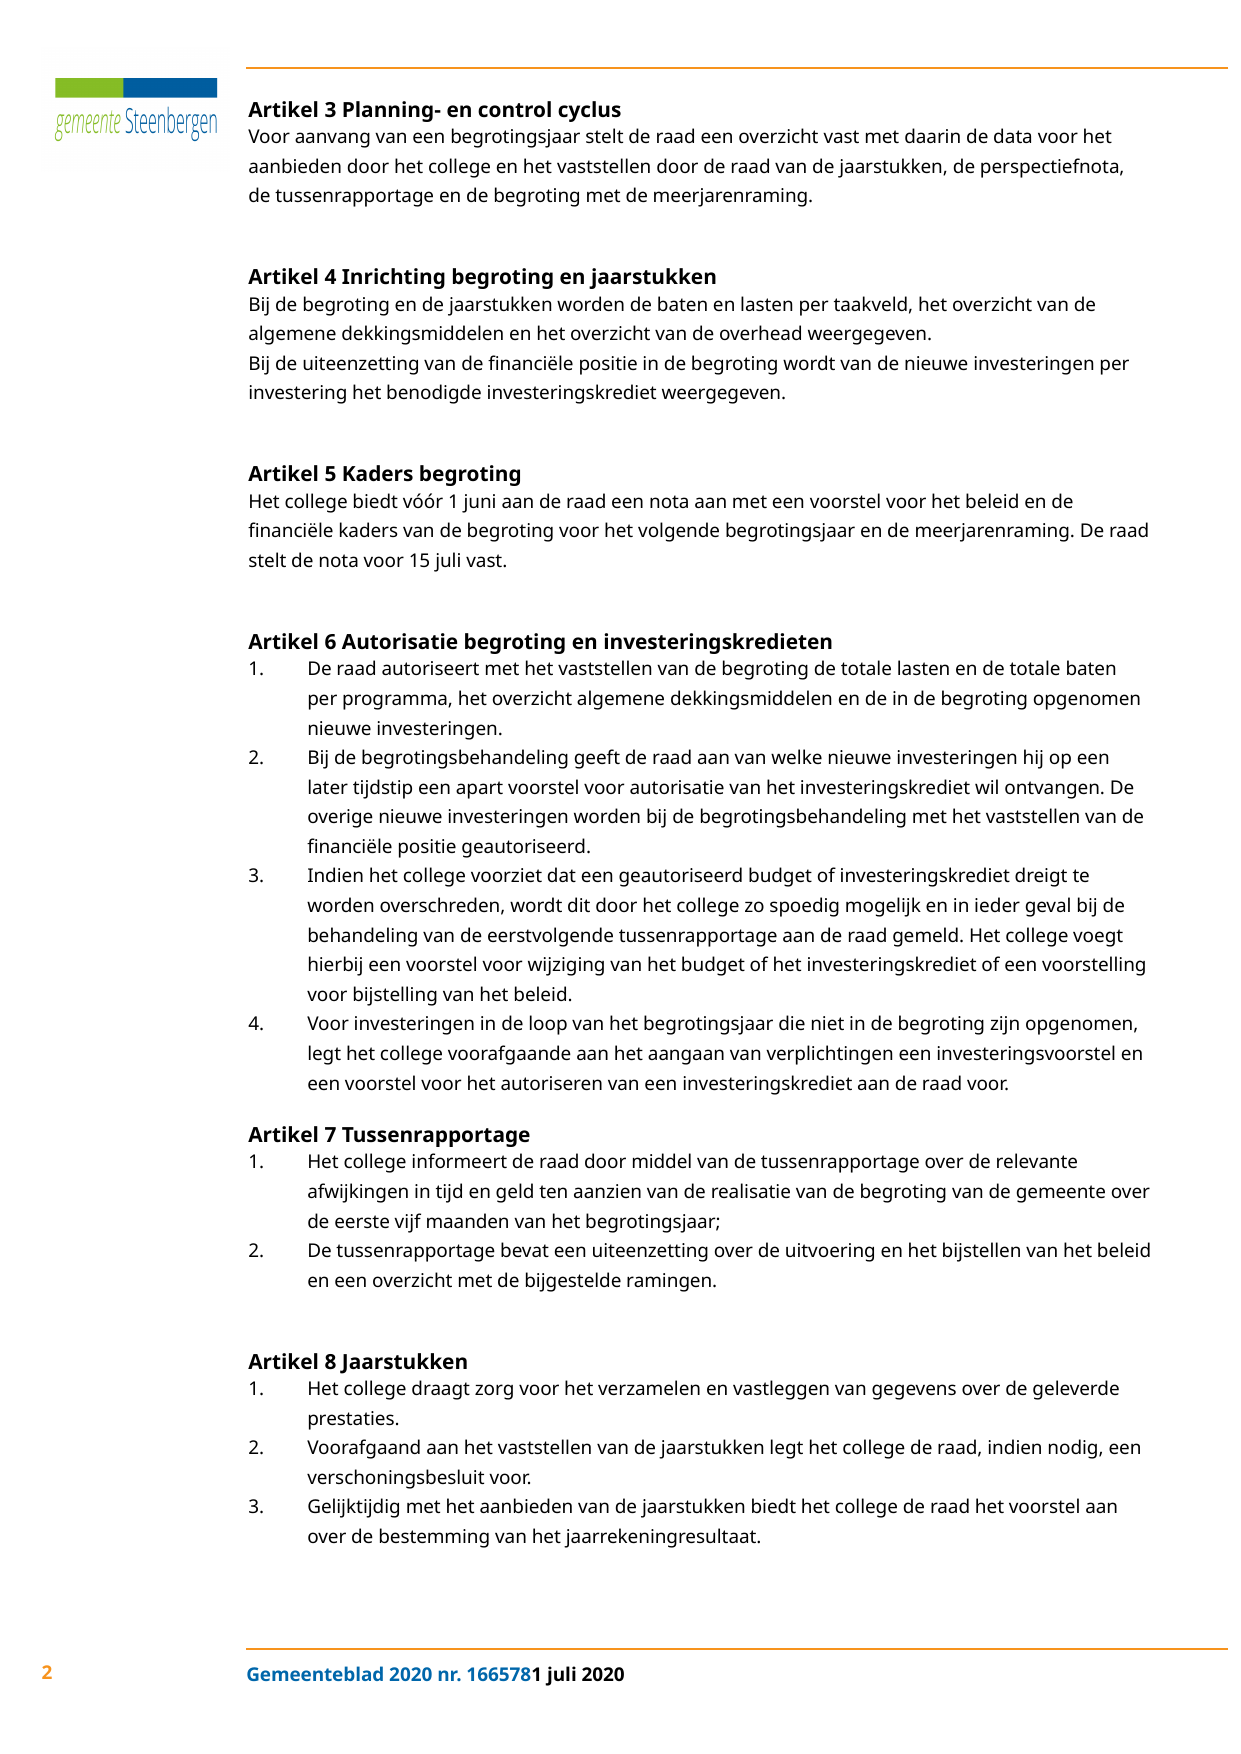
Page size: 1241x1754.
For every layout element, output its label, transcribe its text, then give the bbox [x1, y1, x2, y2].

text Bij de begroting en de jaarstukken worden de baten en lasten per taakveld, het overzicht van de algemene dekkingsmiddelen en het overzicht van de overhead weergegeven. [248, 291, 1152, 346]
list Voor investeringen in de loop van het begrotingsjaar die niet in de begroting zijn opgenomen, legt het college voorafgaande aan het aangaan van verplichtingen een investeringsvoorstel en een voorstel voor het autoriseren van een investeringskrediet aan de raad voor. [248, 1011, 1152, 1096]
picture [41, 47, 231, 172]
list Het college draagt zorg voor het verzamelen en vastleggen van gegevens over de geleverde prestaties. [248, 1375, 1152, 1431]
text Artikel 5 Kaders begroting [248, 459, 1152, 488]
text Artikel 7 Tussenrapportage [248, 1120, 1152, 1149]
text Artikel 8 Jaarstukken [248, 1347, 1152, 1375]
list Voorafgaand aan het vaststellen van de jaarstukken legt het college de raad, indien nodig, een verschoningsbesluit voor. [248, 1434, 1152, 1490]
text Artikel 6 Autorisatie begroting en investeringskredieten [248, 627, 1152, 656]
text Voor aanvang van een begrotingsjaar stelt de raad een overzicht vast met daarin de data voor het aanbieden door het college en het vaststellen door de raad van de jaarstukken, de perspectiefnota, de tussenrapportage en de begroting met de meerjarenraming. [248, 123, 1152, 208]
list Bij de begrotingsbehandeling geeft de raad aan van welke nieuwe investeringen hij op een later tijdstip een apart voorstel voor autorisatie van het investeringskrediet wil ontvangen. De overige nieuwe investeringen worden bij de begrotingsbehandeling met het vaststellen van de financiële positie geautoriseerd. [248, 744, 1152, 859]
list Het college informeert de raad door middel van de tussenrapportage over de relevante afwijkingen in tijd en geld ten aanzien van de realisatie van de begroting van de gemeente over de eerste vijf maanden van het begrotingsjaar; [248, 1149, 1152, 1233]
list De tussenrapportage bevat een uiteenzetting over de uitvoering en het bijstellen van het beleid en een overzicht met de bijgestelde ramingen. [248, 1237, 1152, 1293]
text Artikel 4 Inrichting begroting en jaarstukken [248, 262, 1152, 291]
list De raad autoriseert met het vaststellen van de begroting de totale lasten en de totale baten per programma, het overzicht algemene dekkingsmiddelen en de in de begroting opgenomen nieuwe investeringen. [248, 656, 1152, 741]
list Indien het college voorziet dat een geautoriseerd budget of investeringskrediet dreigt te worden overschreden, wordt dit door het college zo spoedig mogelijk en in ieder geval bij de behandeling van de eerstvolgende tussenrapportage aan de raad gemeld. Het college voegt hierbij een voorstel voor wijziging van het budget of het investeringskrediet of een voorstelling voor bijstelling van het beleid. [248, 863, 1152, 1007]
list Gelijktijdig met het aanbieden van de jaarstukken biedt het college de raad het voorstel aan over de bestemming van het jaarrekeningresultaat. [248, 1494, 1152, 1549]
text Bij de uiteenzetting van de financiële positie in de begroting wordt van de nieuwe investeringen per investering het benodigde investeringskrediet weergegeven. [248, 350, 1152, 405]
text Het college biedt vóór 1 juni aan de raad een nota aan met een voorstel voor het beleid en de financiële kaders van de begroting voor het volgende begrotingsjaar en de meerjarenraming. De raad stelt de nota voor 15 juli vast. [248, 488, 1152, 573]
text Artikel 3 Planning- en control cyclus [248, 95, 1152, 123]
